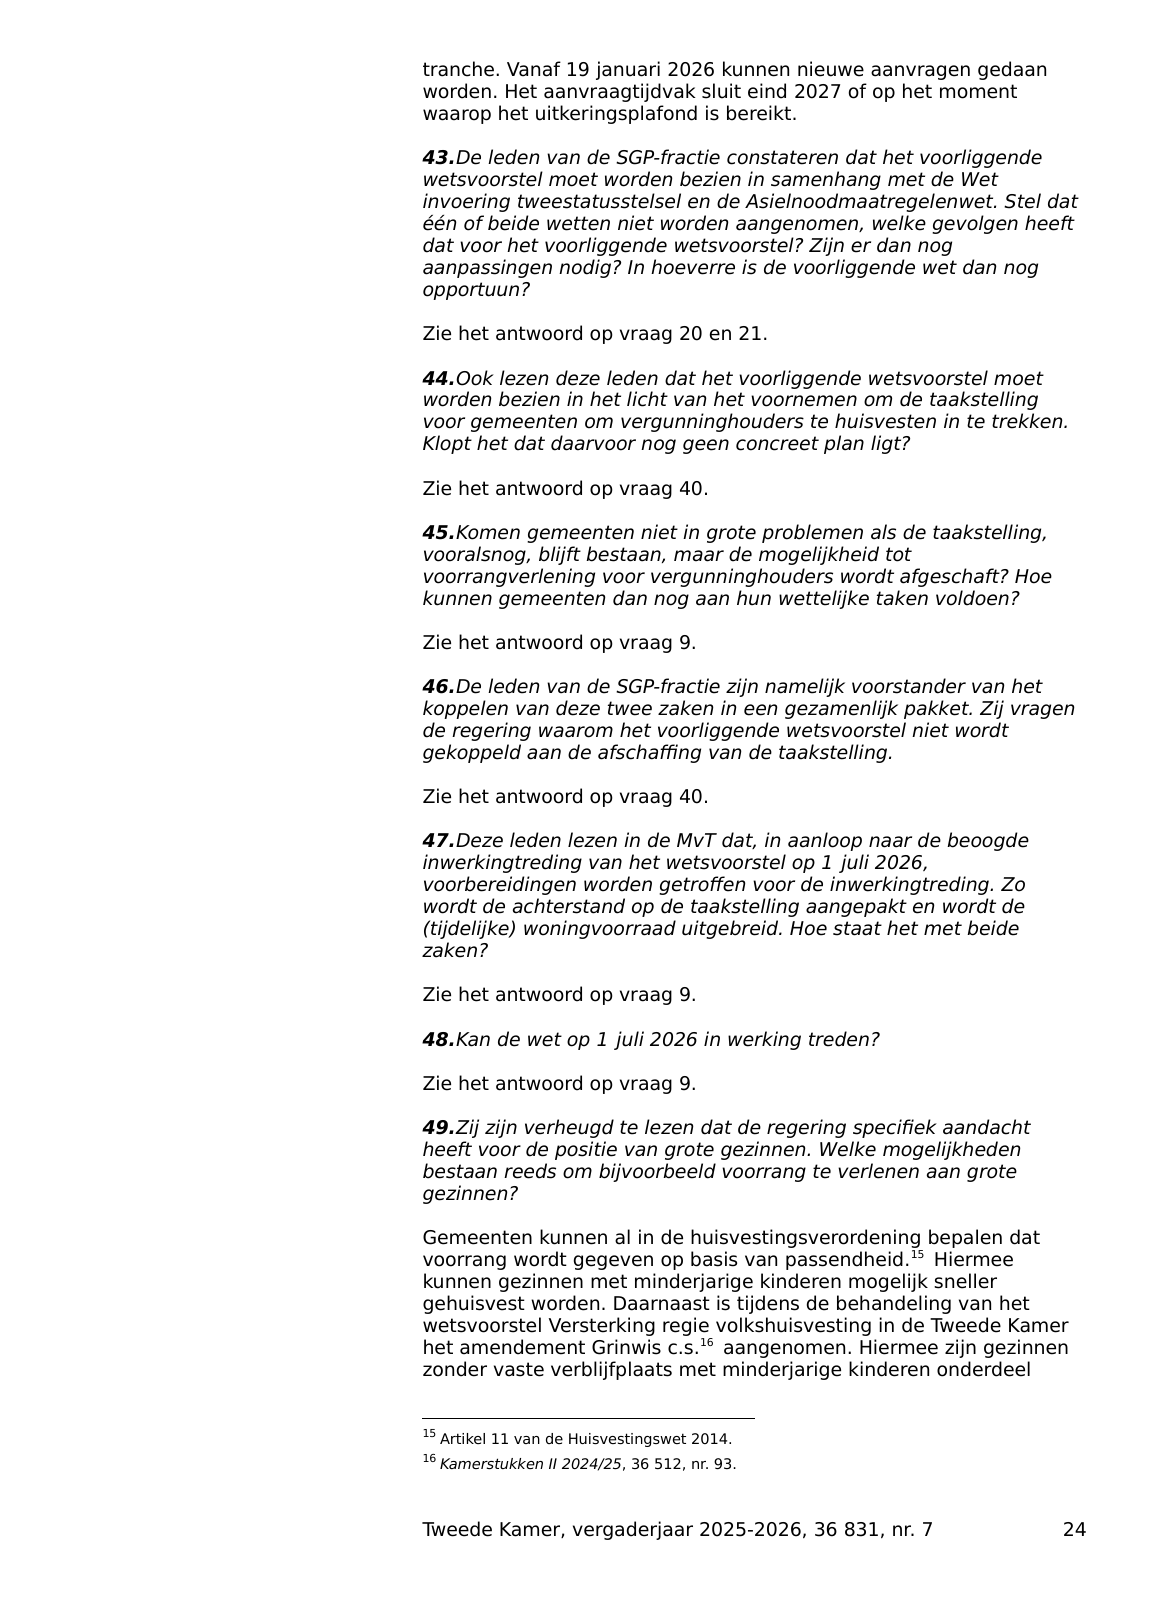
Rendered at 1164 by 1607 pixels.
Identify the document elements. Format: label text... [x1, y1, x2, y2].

text Zie het antwoord op vraag 20 en 21. [422, 323, 1087, 345]
text 46.De leden van de SGP-fractie zijn namelijk voorstander van het koppelen van deze twee zaken in een gezamenlijk pakket. Zij vragen de regering waarom het voorliggende wetsvoorstel niet wordt gekoppeld aan de afschaffing van de taakstelling. [422, 676, 1087, 764]
text Gemeenten kunnen al in de huisvestingsverordening bepalen dat voorrang wordt gegeven op basis van passendheid. Hiermee kunnen gezinnen met minderjarige kinderen mogelijk sneller gehuisvest worden. Daarnaast is tijdens de behandeling van het wetsvoorstel Versterking regie volkshuisvesting in de Tweede Kamer het amendement Grinwis c.s. aangenomen. Hiermee zijn gezinnen zonder vaste verblijfplaats met minderjarige kinderen onderdeel [422, 1227, 1087, 1381]
text tranche. Vanaf 19 januari 2026 kunnen nieuwe aanvragen gedaan worden. Het aanvraagtijdvak sluit eind 2027 of op het moment waarop het uitkeringsplafond is bereikt. [422, 59, 1087, 125]
text Kamerstukken II 2024/25, 36 512, nr. 93. [422, 1452, 1087, 1474]
text Artikel 11 van de Huisvestingswet 2014. [422, 1427, 1087, 1449]
text Zie het antwoord op vraag 9. [422, 1073, 1087, 1094]
text 47.Deze leden lezen in de MvT dat, in aanloop naar de beoogde inwerkingtreding van het wetsvoorstel op 1 juli 2026, voorbereidingen worden getroffen voor de inwerkingtreding. Zo wordt de achterstand op de taakstelling aangepakt en wordt de (tijdelijke) woningvoorraad uitgebreid. Hoe staat het met beide zaken? [422, 830, 1087, 962]
text 49.Zij zijn verheugd te lezen dat de regering specifiek aandacht heeft voor de positie van grote gezinnen. Welke mogelijkheden bestaan reeds om bijvoorbeeld voorrang te verlenen aan grote gezinnen? [422, 1117, 1087, 1205]
text 45.Komen gemeenten niet in grote problemen als de taakstelling, vooralsnog, blijft bestaan, maar de mogelijkheid tot voorrangverlening voor vergunninghouders wordt afgeschaft? Hoe kunnen gemeenten dan nog aan hun wettelijke taken voldoen? [422, 522, 1087, 609]
text 43.De leden van de SGP-fractie constateren dat het voorliggende wetsvoorstel moet worden bezien in samenhang met de Wet invoering tweestatusstelsel en de Asielnoodmaatregelenwet. Stel dat één of beide wetten niet worden aangenomen, welke gevolgen heeft dat voor het voorliggende wetsvoorstel? Zijn er dan nog aanpassingen nodig? In hoeverre is de voorliggende wet dan nog opportuun? [422, 147, 1087, 301]
text 48.Kan de wet op 1 juli 2026 in werking treden? [422, 1028, 1087, 1050]
text Zie het antwoord op vraag 9. [422, 984, 1087, 1006]
text Zie het antwoord op vraag 40. [422, 786, 1087, 808]
text Zie het antwoord op vraag 40. [422, 477, 1087, 499]
text 44.Ook lezen deze leden dat het voorliggende wetsvoorstel moet worden bezien in het licht van het voornemen om de taakstelling voor gemeenten om vergunninghouders te huisvesten in te trekken. Klopt het dat daarvoor nog geen concreet plan ligt? [422, 367, 1087, 455]
text Zie het antwoord op vraag 9. [422, 632, 1087, 654]
